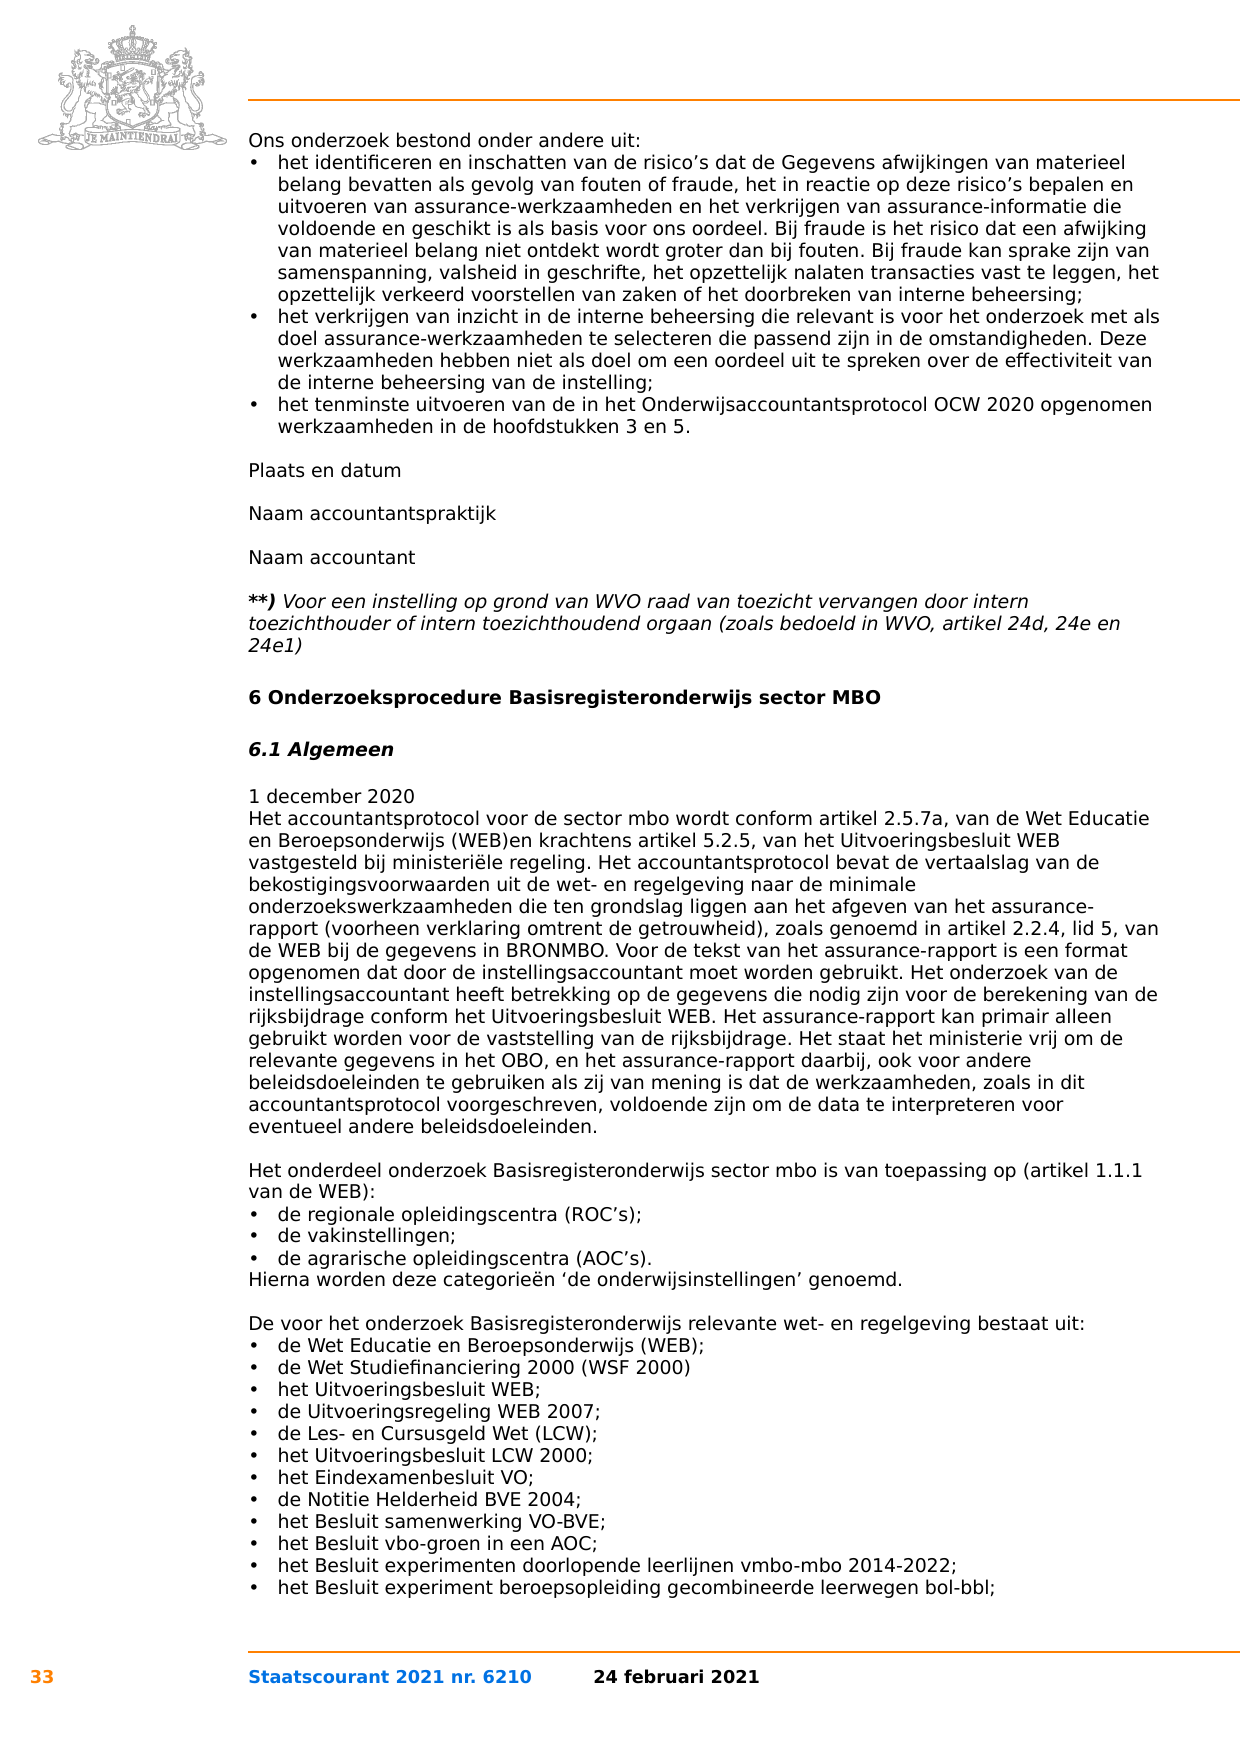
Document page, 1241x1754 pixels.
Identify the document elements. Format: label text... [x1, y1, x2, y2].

picture [38, 25, 227, 150]
text Hierna worden deze categorieën ‘de onderwijsinstellingen’ genoemd. [248, 1269, 1163, 1291]
text • het Besluit samenwerking VO-BVE; [248, 1511, 1163, 1533]
text • het Uitvoeringsbesluit WEB; [248, 1379, 1163, 1401]
text Het onderdeel onderzoek Basisregisteronderwijs sector mbo is van toepassing op (artikel 1.1.1 van de WEB): [248, 1159, 1163, 1203]
text • het Besluit experimenten doorlopende leerlijnen vmbo-mbo 2014-2022; [248, 1555, 1163, 1577]
text Naam accountantspraktijk [248, 503, 1163, 525]
subtitle 6 Onderzoeksprocedure Basisregisteronderwijs sector MBO [248, 687, 1163, 709]
text • het Besluit experiment beroepsopleiding gecombineerde leerwegen bol-bbl; [248, 1577, 1163, 1599]
text • het Besluit vbo-groen in een AOC; [248, 1533, 1163, 1555]
text • het tenminste uitvoeren van de in het Onderwijsaccountantsprotocol OCW 2020 opgenomen werkzaamheden in de hoofdstukken 3 en 5. [248, 394, 1163, 438]
text • het Uitvoeringsbesluit LCW 2000; [248, 1445, 1163, 1467]
text Het accountantsprotocol voor de sector mbo wordt conform artikel 2.5.7a, van de Wet Educatie en Beroepsonderwijs (WEB)en krachtens artikel 5.2.5, van het Uitvoeringsbesluit WEB vastgesteld bij ministeriële regeling. Het accountantsprotocol bevat de vertaalslag van de bekostigingsvoorwaarden uit de wet- en regelgeving naar de minimale onderzoekswerkzaamheden die ten grondslag liggen aan het afgeven van het assurance-rapport (voorheen verklaring omtrent de getrouwheid), zoals genoemd in artikel 2.2.4, lid 5, van de WEB bij de gegevens in BRONMBO. Voor de tekst van het assurance-rapport is een format opgenomen dat door de instellingsaccountant moet worden gebruikt. Het onderzoek van de instellingsaccountant heeft betrekking op de gegevens die nodig zijn voor de berekening van de rijksbijdrage conform het Uitvoeringsbesluit WEB. Het assurance-rapport kan primair alleen gebruikt worden voor de vaststelling van de rijksbijdrage. Het staat het ministerie vrij om de relevante gegevens in het OBO, en het assurance-rapport daarbij, ook voor andere beleidsdoeleinden te gebruiken als zij van mening is dat de werkzaamheden, zoals in dit accountantsprotocol voorgeschreven, voldoende zijn om de data te interpreteren voor eventueel andere beleidsdoeleinden. [248, 808, 1163, 1138]
text • het Eindexamenbesluit VO; [248, 1467, 1163, 1489]
text • de Notitie Helderheid BVE 2004; [248, 1489, 1163, 1511]
text • de Les- en Cursusgeld Wet (LCW); [248, 1423, 1163, 1445]
text Ons onderzoek bestond onder andere uit: [248, 130, 1163, 152]
text • de regionale opleidingscentra (ROC’s); [248, 1203, 1163, 1225]
text • de Wet Educatie en Beroepsonderwijs (WEB); [248, 1335, 1163, 1357]
text • de Wet Studiefinanciering 2000 (WSF 2000) [248, 1357, 1163, 1379]
text De voor het onderzoek Basisregisteronderwijs relevante wet- en regelgeving bestaat uit: [248, 1313, 1163, 1335]
text • de agrarische opleidingscentra (AOC’s). [248, 1247, 1163, 1269]
text • het identificeren en inschatten van de risico’s dat de Gegevens afwijkingen van materieel belang bevatten als gevolg van fouten of fraude, het in reactie op deze risico’s bepalen en uitvoeren van assurance-werkzaamheden en het verkrijgen van assurance-informatie die voldoende en geschikt is als basis voor ons oordeel. Bij fraude is het risico dat een afwijking van materieel belang niet ontdekt wordt groter dan bij fouten. Bij fraude kan sprake zijn van samenspanning, valsheid in geschrifte, het opzettelijk nalaten transacties vast te leggen, het opzettelijk verkeerd voorstellen van zaken of het doorbreken van interne beheersing; [248, 152, 1163, 306]
text Plaats en datum [248, 459, 1163, 481]
text **) Voor een instelling op grond van WVO raad van toezicht vervangen door intern toezichthouder of intern toezichthoudend orgaan (zoals bedoeld in WVO, artikel 24d, 24e en 24e1) [248, 591, 1163, 657]
subtitle 6.1 Algemeen [248, 739, 1163, 761]
text • het verkrijgen van inzicht in de interne beheersing die relevant is voor het onderzoek met als doel assurance-werkzaamheden te selecteren die passend zijn in de omstandigheden. Deze werkzaamheden hebben niet als doel om een oordeel uit te spreken over de effectiviteit van de interne beheersing van de instelling; [248, 306, 1163, 394]
text Naam accountant [248, 547, 1163, 569]
text • de vakinstellingen; [248, 1225, 1163, 1247]
text • de Uitvoeringsregeling WEB 2007; [248, 1401, 1163, 1423]
text 1 december 2020 [248, 786, 1163, 808]
